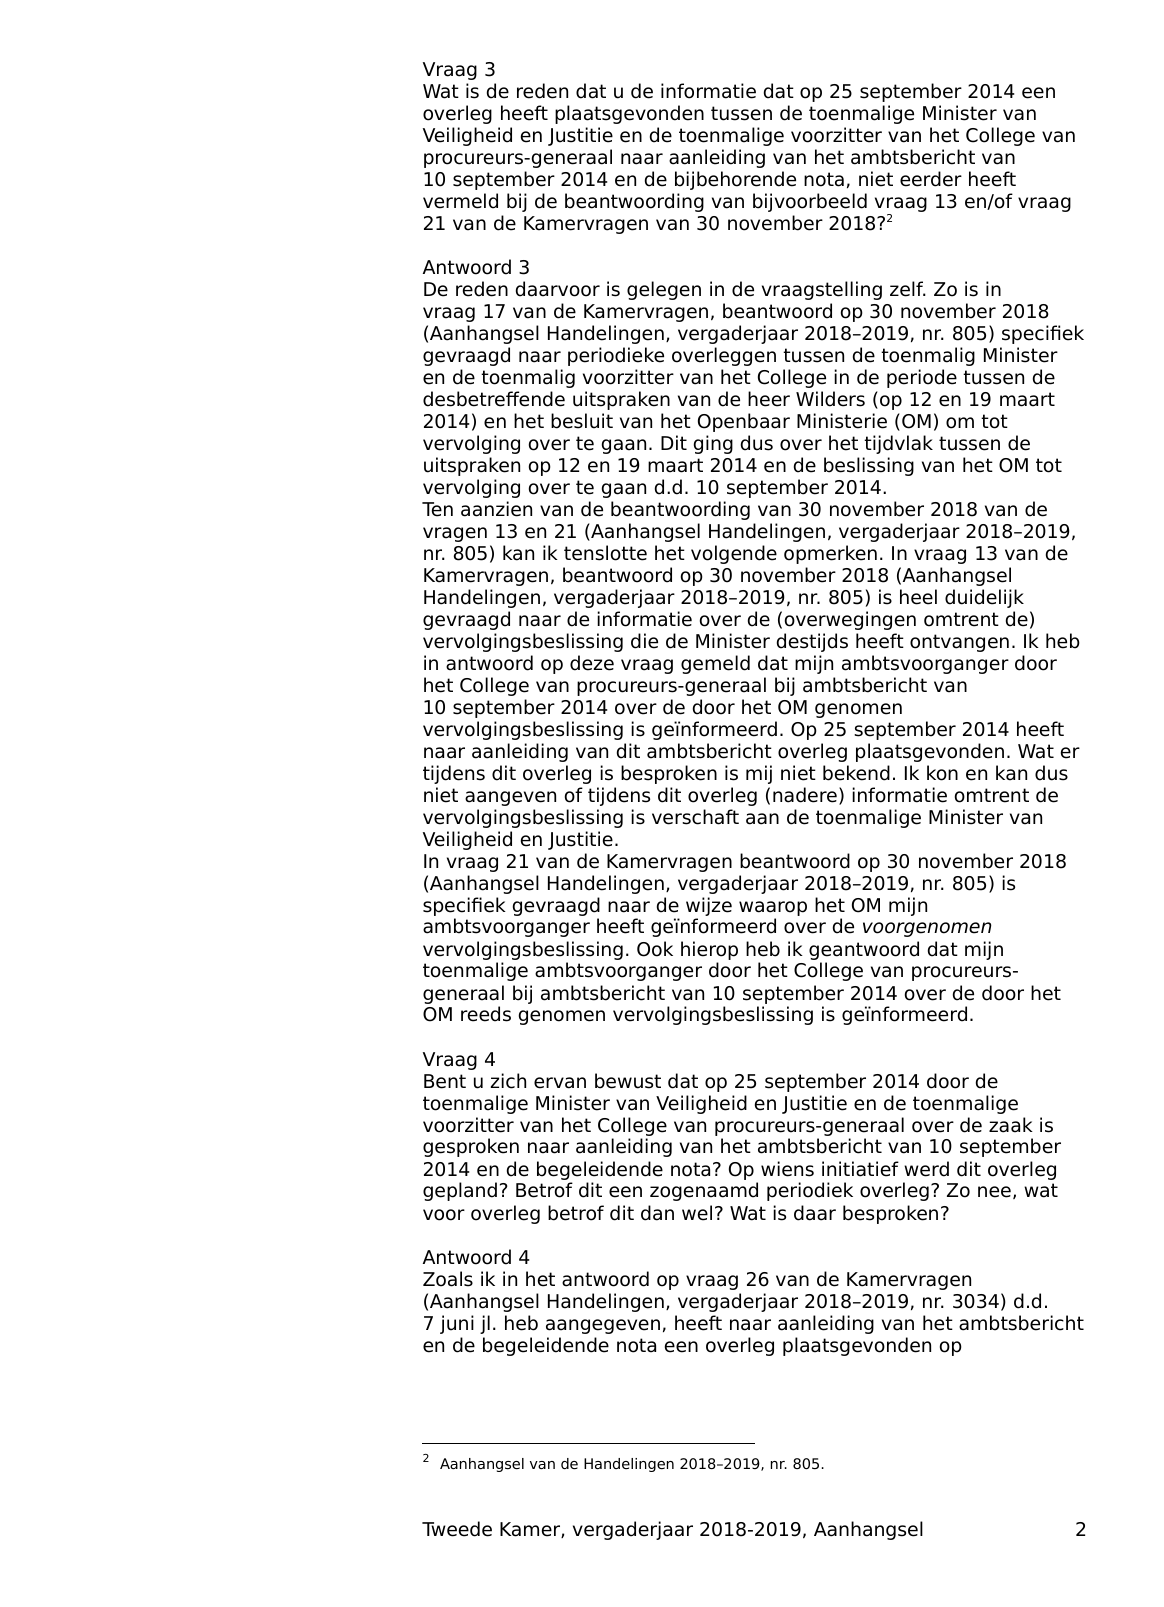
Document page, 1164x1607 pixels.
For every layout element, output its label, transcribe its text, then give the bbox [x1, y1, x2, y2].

text Antwoord 4 [422, 1247, 1087, 1268]
text Vraag 3 [422, 59, 1087, 81]
text Ten aanzien van de beantwoording van 30 november 2018 van de vragen 13 en 21 (Aanhangsel Handelingen, vergaderjaar 2018–2019, nr. 805) kan ik tenslotte het volgende opmerken. In vraag 13 van de Kamervragen, beantwoord op 30 november 2018 (Aanhangsel Handelingen, vergaderjaar 2018–2019, nr. 805) is heel duidelijk gevraagd naar de informatie over de (overwegingen omtrent de) vervolgingsbeslissing die de Minister destijds heeft ontvangen. Ik heb in antwoord op deze vraag gemeld dat mijn ambtsvoorganger door het College van procureurs-generaal bij ambtsbericht van 10 september 2014 over de door het OM genomen vervolgingsbeslissing is geïnformeerd. Op 25 september 2014 heeft naar aanleiding van dit ambtsbericht overleg plaatsgevonden. Wat er tijdens dit overleg is besproken is mij niet bekend. Ik kon en kan dus niet aangeven of tijdens dit overleg (nadere) informatie omtrent de vervolgingsbeslissing is verschaft aan de toenmalige Minister van Veiligheid en Justitie. [422, 499, 1087, 851]
text Aanhangsel van de Handelingen 2018–2019, nr. 805. [422, 1452, 1087, 1474]
text In vraag 21 van de Kamervragen beantwoord op 30 november 2018 (Aanhangsel Handelingen, vergaderjaar 2018–2019, nr. 805) is specifiek gevraagd naar de wijze waarop het OM mijn ambtsvoorganger heeft geïnformeerd over de voorgenomen vervolgingsbeslissing. Ook hierop heb ik geantwoord dat mijn toenmalige ambtsvoorganger door het College van procureurs-generaal bij ambtsbericht van 10 september 2014 over de door het OM reeds genomen vervolgingsbeslissing is geïnformeerd. [422, 851, 1087, 1026]
text Wat is de reden dat u de informatie dat op 25 september 2014 een overleg heeft plaatsgevonden tussen de toenmalige Minister van Veiligheid en Justitie en de toenmalige voorzitter van het College van procureurs-generaal naar aanleiding van het ambtsbericht van 10 september 2014 en de bijbehorende nota, niet eerder heeft vermeld bij de beantwoording van bijvoorbeeld vraag 13 en/of vraag 21 van de Kamervragen van 30 november 2018? [422, 81, 1087, 235]
text Vraag 4 [422, 1048, 1087, 1071]
text Bent u zich ervan bewust dat op 25 september 2014 door de toenmalige Minister van Veiligheid en Justitie en de toenmalige voorzitter van het College van procureurs-generaal over de zaak is gesproken naar aanleiding van het ambtsbericht van 10 september 2014 en de begeleidende nota? Op wiens initiatief werd dit overleg gepland? Betrof dit een zogenaamd periodiek overleg? Zo nee, wat voor overleg betrof dit dan wel? Wat is daar besproken? [422, 1071, 1087, 1224]
text Zoals ik in het antwoord op vraag 26 van de Kamervragen (Aanhangsel Handelingen, vergaderjaar 2018–2019, nr. 3034) d.d. 7 juni jl. heb aangegeven, heeft naar aanleiding van het ambtsbericht en de begeleidende nota een overleg plaatsgevonden op [422, 1268, 1087, 1356]
text De reden daarvoor is gelegen in de vraagstelling zelf. Zo is in vraag 17 van de Kamervragen, beantwoord op 30 november 2018 (Aanhangsel Handelingen, vergaderjaar 2018–2019, nr. 805) specifiek gevraagd naar periodieke overleggen tussen de toenmalig Minister en de toenmalig voorzitter van het College in de periode tussen de desbetreffende uitspraken van de heer Wilders (op 12 en 19 maart 2014) en het besluit van het Openbaar Ministerie (OM) om tot vervolging over te gaan. Dit ging dus over het tijdvlak tussen de uitspraken op 12 en 19 maart 2014 en de beslissing van het OM tot vervolging over te gaan d.d. 10 september 2014. [422, 279, 1087, 499]
text Antwoord 3 [422, 257, 1087, 279]
